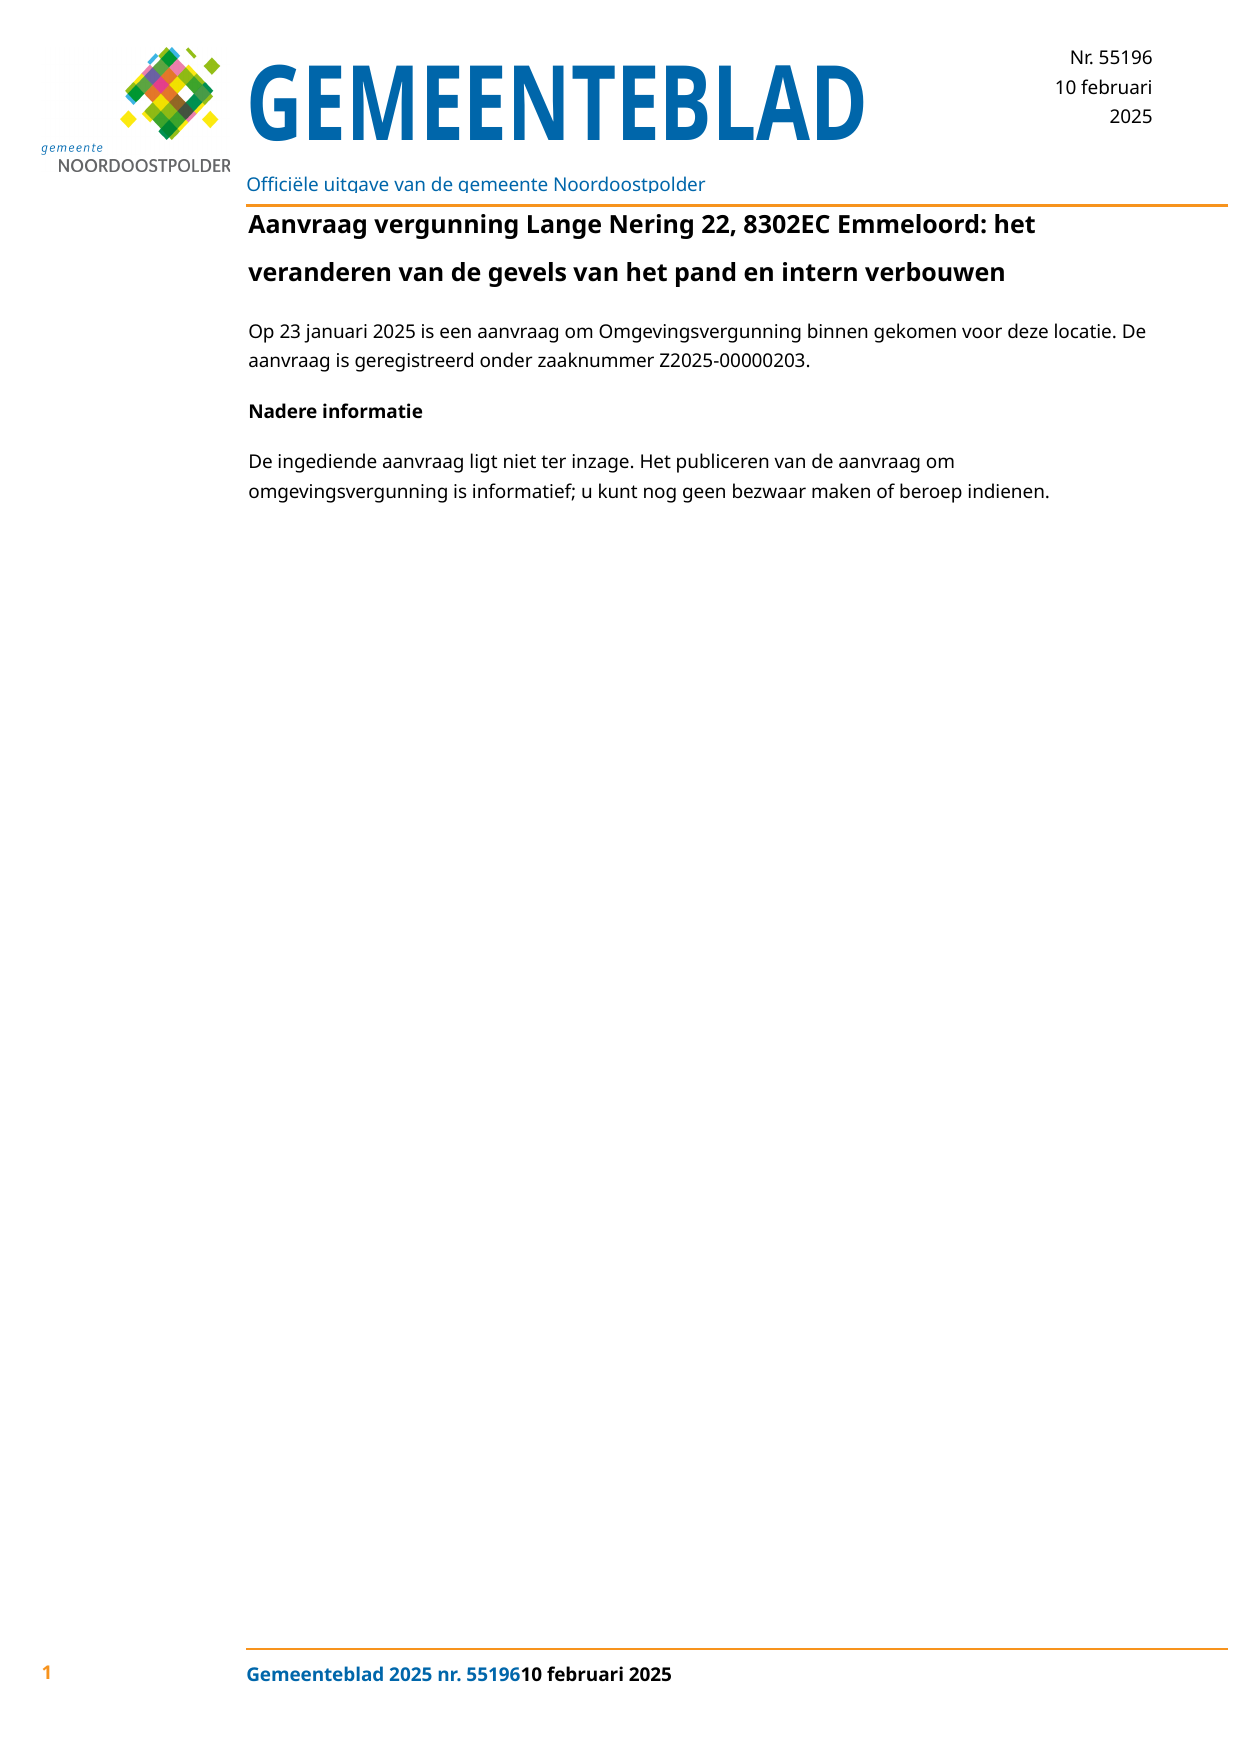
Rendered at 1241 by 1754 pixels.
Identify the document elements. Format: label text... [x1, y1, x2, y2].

text Nadere informatie [248, 398, 1152, 424]
picture [41, 47, 231, 172]
text Op 23 januari 2025 is een aanvraag om Omgevingsvergunning binnen gekomen voor deze locatie. De aanvraag is geregistreerd onder zaaknummer Z2025-00000203. [248, 318, 1152, 373]
text Aanvraag vergunning Lange Nering 22, 8302EC Emmeloord: het veranderen van de gevels van het pand en intern verbouwen [248, 207, 1152, 288]
text De ingediende aanvraag ligt niet ter inzage. Het publiceren van de aanvraag om omgevingsvergunning is informatief; u kunt nog geen bezwaar maken of beroep indienen. [248, 448, 1152, 504]
